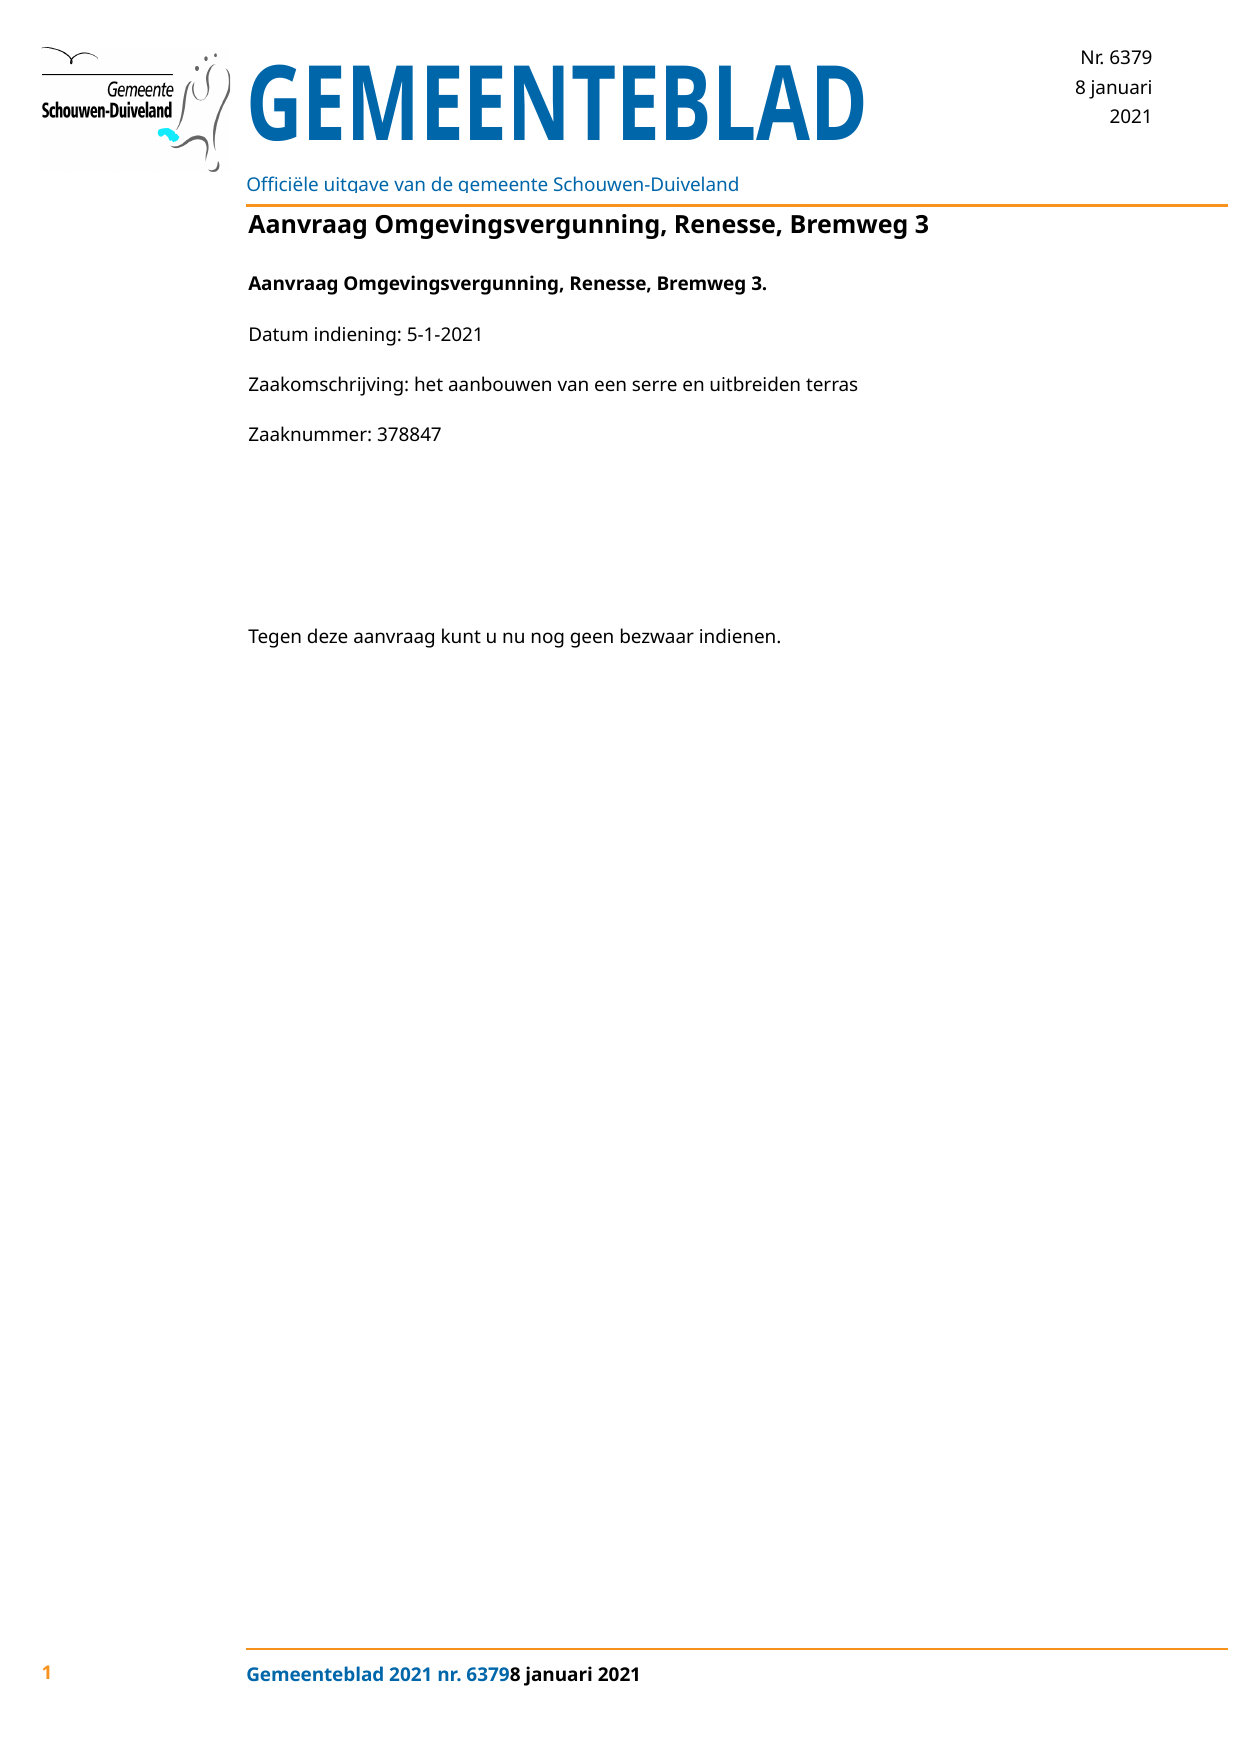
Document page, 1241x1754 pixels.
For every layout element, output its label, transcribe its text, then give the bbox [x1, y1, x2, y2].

picture [41, 47, 231, 172]
text Tegen deze aanvraag kunt u nu nog geen bezwaar indienen. [248, 623, 1152, 649]
text Aanvraag Omgevingsvergunning, Renesse, Bremweg 3 [248, 207, 1152, 241]
text Aanvraag Omgevingsvergunning, Renesse, Bremweg 3. [248, 270, 1152, 296]
text Zaakomschrijving: het aanbouwen van een serre en uitbreiden terras [248, 371, 1152, 397]
text Datum indiening: 5-1-2021 [248, 321, 1152, 346]
text Zaaknummer: 378847 [248, 422, 1152, 447]
